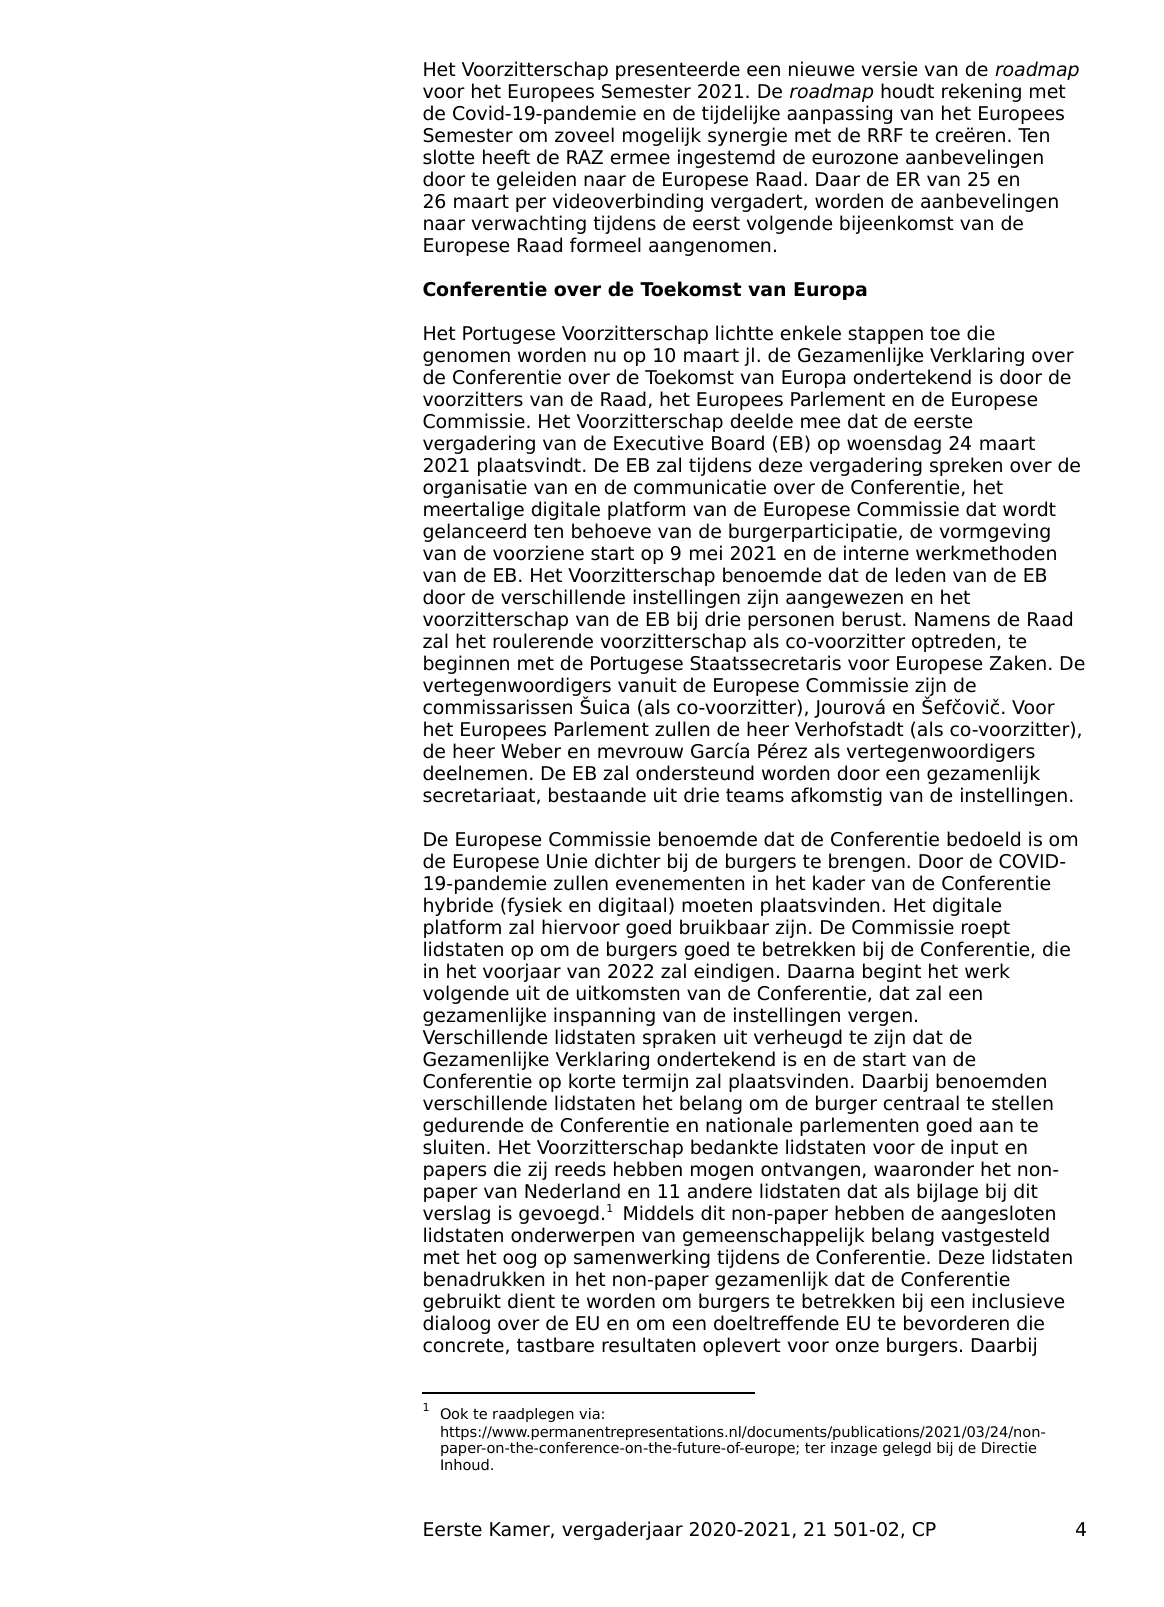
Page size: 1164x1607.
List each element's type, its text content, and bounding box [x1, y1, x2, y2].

text Het Portugese Voorzitterschap lichtte enkele stappen toe die genomen worden nu op 10 maart jl. de Gezamenlijke Verklaring over de Conferentie over de Toekomst van Europa ondertekend is door de voorzitters van de Raad, het Europees Parlement en de Europese Commissie. Het Voorzitterschap deelde mee dat de eerste vergadering van de Executive Board (EB) op woensdag 24 maart 2021 plaatsvindt. De EB zal tijdens deze vergadering spreken over de organisatie van en de communicatie over de Conferentie, het meertalige digitale platform van de Europese Commissie dat wordt gelanceerd ten behoeve van de burgerparticipatie, de vormgeving van de voorziene start op 9 mei 2021 en de interne werkmethoden van de EB. Het Voorzitterschap benoemde dat de leden van de EB door de verschillende instellingen zijn aangewezen en het voorzitterschap van de EB bij drie personen berust. Namens de Raad zal het roulerende voorzitterschap als co-voorzitter optreden, te beginnen met de Portugese Staatssecretaris voor Europese Zaken. De vertegenwoordigers vanuit de Europese Commissie zijn de commissarissen Šuica (als co-voorzitter), Jourová en Šefčovič. Voor het Europees Parlement zullen de heer Verhofstadt (als co-voorzitter), de heer Weber en mevrouw García Pérez als vertegenwoordigers deelnemen. De EB zal ondersteund worden door een gezamenlijk secretariaat, bestaande uit drie teams afkomstig van de instellingen. [422, 323, 1087, 807]
text Het Voorzitterschap presenteerde een nieuwe versie van de roadmap voor het Europees Semester 2021. De roadmap houdt rekening met de Covid-19-pandemie en de tijdelijke aanpassing van het Europees Semester om zoveel mogelijk synergie met de RRF te creëren. Ten slotte heeft de RAZ ermee ingestemd de eurozone aanbevelingen door te geleiden naar de Europese Raad. Daar de ER van 25 en 26 maart per videoverbinding vergadert, worden de aanbevelingen naar verwachting tijdens de eerst volgende bijeenkomst van de Europese Raad formeel aangenomen. [422, 59, 1087, 257]
text De Europese Commissie benoemde dat de Conferentie bedoeld is om de Europese Unie dichter bij de burgers te brengen. Door de COVID-19-pandemie zullen evenementen in het kader van de Conferentie hybride (fysiek en digitaal) moeten plaatsvinden. Het digitale platform zal hiervoor goed bruikbaar zijn. De Commissie roept lidstaten op om de burgers goed te betrekken bij de Conferentie, die in het voorjaar van 2022 zal eindigen. Daarna begint het werk volgende uit de uitkomsten van de Conferentie, dat zal een gezamenlijke inspanning van de instellingen vergen. [422, 829, 1087, 1027]
subtitle Conferentie over de Toekomst van Europa [422, 279, 1087, 301]
text Ook te raadplegen via: https://www.permanentrepresentations.nl/documents/publications/2021/03/24/non-paper-on-the-conference-on-the-future-of-europe; ter inzage gelegd bij de Directie Inhoud. [422, 1402, 1087, 1474]
text Verschillende lidstaten spraken uit verheugd te zijn dat de Gezamenlijke Verklaring ondertekend is en de start van de Conferentie op korte termijn zal plaatsvinden. Daarbij benoemden verschillende lidstaten het belang om de burger centraal te stellen gedurende de Conferentie en nationale parlementen goed aan te sluiten. Het Voorzitterschap bedankte lidstaten voor de input en papers die zij reeds hebben mogen ontvangen, waaronder het non-paper van Nederland en 11 andere lidstaten dat als bijlage bij dit verslag is gevoegd. Middels dit non-paper hebben de aangesloten lidstaten onderwerpen van gemeenschappelijk belang vastgesteld met het oog op samenwerking tijdens de Conferentie. Deze lidstaten benadrukken in het non-paper gezamenlijk dat de Conferentie gebruikt dient te worden om burgers te betrekken bij een inclusieve dialoog over de EU en om een doeltreffende EU te bevorderen die concrete, tastbare resultaten oplevert voor onze burgers. Daarbij [422, 1027, 1087, 1356]
